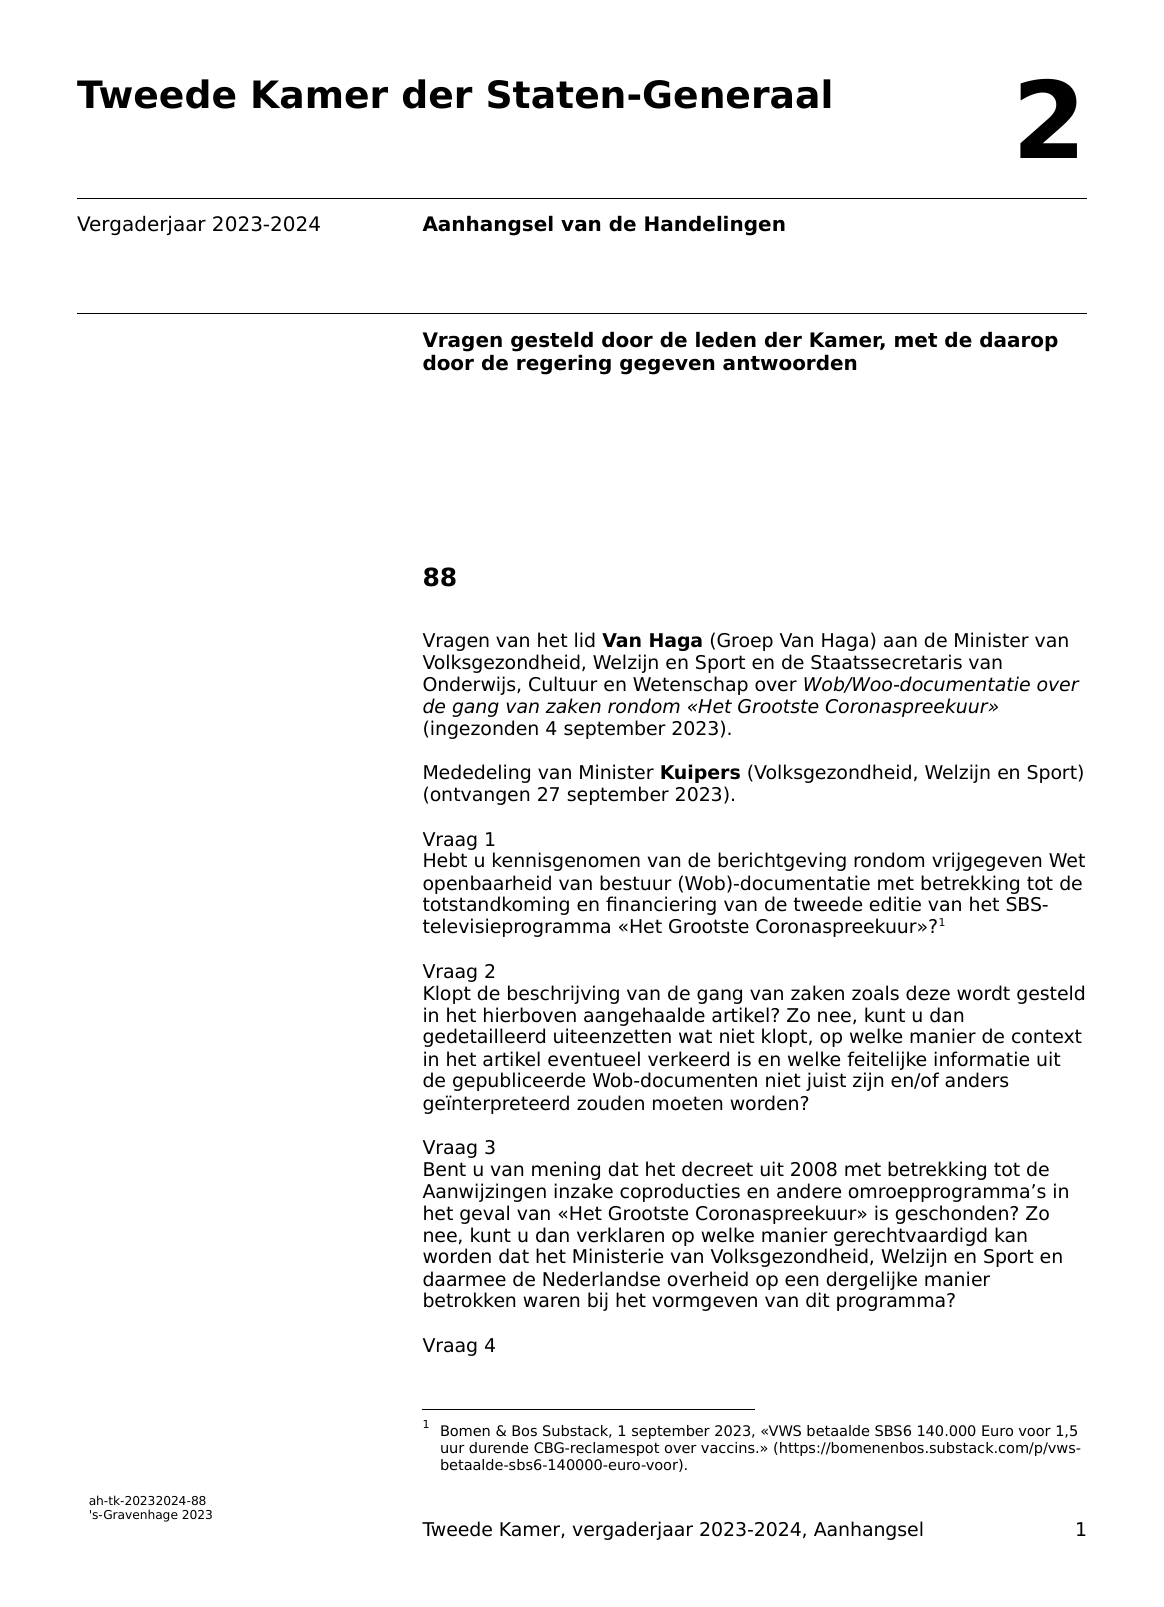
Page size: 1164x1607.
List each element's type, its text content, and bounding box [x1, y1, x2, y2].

table_cell Vergaderjaar 2023-2024 [77, 199, 422, 313]
text Vraag 1 [422, 828, 1087, 850]
text Bent u van mening dat het decreet uit 2008 met betrekking tot de Aanwijzingen inzake coproducties en andere omroepprogramma’s in het geval van «Het Grootste Coronaspreekuur» is geschonden? Zo nee, kunt u dan verklaren op welke manier gerechtvaardigd kan worden dat het Ministerie van Volksgezondheid, Welzijn en Sport en daarmee de Nederlandse overheid op een dergelijke manier betrokken waren bij het vormgeven van dit programma? [422, 1158, 1087, 1312]
text ah-tk-20232024-88 [88, 1494, 323, 1508]
text Vraag 2 [422, 961, 1087, 982]
text Vraag 3 [422, 1137, 1087, 1158]
table_header Tweede Kamer der Staten-Generaal [77, 59, 886, 198]
text Klopt de beschrijving van de gang van zaken zoals deze wordt gesteld in het hierboven aangehaalde artikel? Zo nee, kunt u dan gedetailleerd uiteenzetten wat niet klopt, op welke manier de context in het artikel eventueel verkeerd is en welke feitelijke informatie uit de gepubliceerde Wob-documenten niet juist zijn en/of anders geïnterpreteerd zouden moeten worden? [422, 982, 1087, 1114]
table_header 2 [886, 59, 1087, 198]
text 's-Gravenhage 2023 [88, 1508, 323, 1522]
table_cell [77, 314, 422, 375]
text Bomen & Bos Substack, 1 september 2023, «VWS betaalde SBS6 140.000 Euro voor 1,5 uur durende CBG-reclamespot over vaccins.» (https://bomenenbos.substack.com/p/vws-betaalde-sbs6-140000-euro-voor). [422, 1418, 1087, 1474]
text 88 [422, 563, 1087, 592]
table_cell Vragen gesteld door de leden der Kamer, met de daarop door de regering gegeven antwoorden [422, 314, 1087, 375]
text Vragen van het lid Van Haga (Groep Van Haga) aan de Minister van Volksgezondheid, Welzijn en Sport en de Staatssecretaris van Onderwijs, Cultuur en Wetenschap over Wob/Woo-documentatie over de gang van zaken rondom «Het Grootste Coronaspreekuur» (ingezonden 4 september 2023). [422, 630, 1087, 740]
text Hebt u kennisgenomen van de berichtgeving rondom vrijgegeven Wet openbaarheid van bestuur (Wob)-documentatie met betrekking tot de totstandkoming en financiering van de tweede editie van het SBS-televisieprogramma «Het Grootste Coronaspreekuur»? [422, 850, 1087, 938]
text Vraag 4 [422, 1334, 1087, 1357]
table_cell Aanhangsel van de Handelingen [422, 199, 1087, 313]
text Mededeling van Minister Kuipers (Volksgezondheid, Welzijn en Sport) (ontvangen 27 september 2023). [422, 762, 1087, 806]
